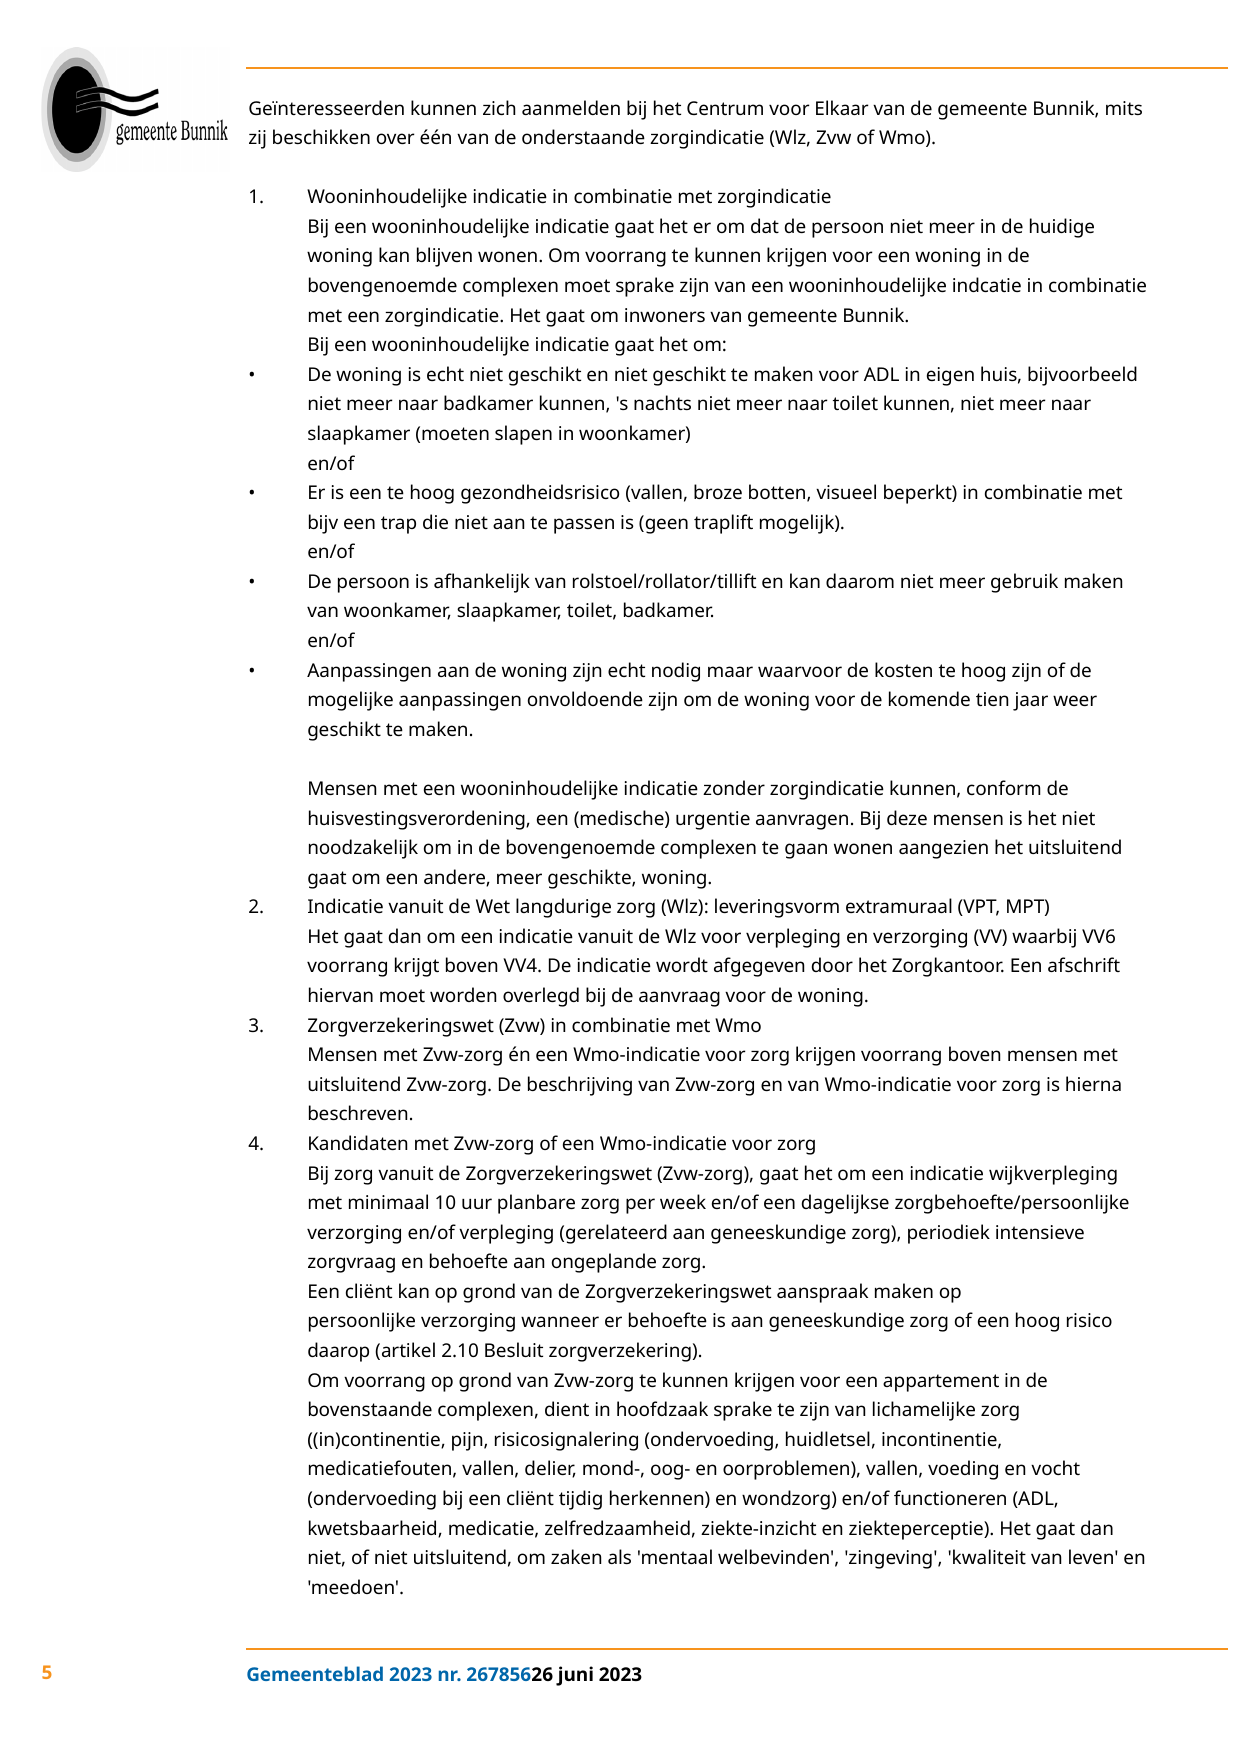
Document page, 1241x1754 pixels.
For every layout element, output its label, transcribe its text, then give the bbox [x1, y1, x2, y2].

list De persoon is afhankelijk van rolstoel/rollator/tillift en kan daarom niet meer gebruik maken van woonkamer, slaapkamer, toilet, badkamer. [248, 568, 1152, 623]
list Er is een te hoog gezondheidsrisico (vallen, broze botten, visueel beperkt) in combinatie met bijv een trap die niet aan te passen is (geen traplift mogelijk). [248, 479, 1152, 535]
list Indicatie vanuit de Wet langdurige zorg (Wlz): leveringsvorm extramuraal (VPT, MPT) [248, 893, 1152, 919]
list Mensen met Zvw-zorg én een Wmo-indicatie voor zorg krijgen voorrang boven mensen met uitsluitend Zvw-zorg. De beschrijving van Zvw-zorg en van Wmo-indicatie voor zorg is hierna beschreven. [248, 1041, 1152, 1126]
list Een cliënt kan op grond van de Zorgverzekeringswet aanspraak maken op persoonlijke verzorging wanneer er behoefte is aan geneeskundige zorg of een hoog risico daarop (artikel 2.10 Besluit zorgverzekering). [248, 1278, 1152, 1363]
list Mensen met een wooninhoudelijke indicatie zonder zorgindicatie kunnen, conform de huisvestingsverordening, een (medische) urgentie aanvragen. Bij deze mensen is het niet noodzakelijk om in de bovengenoemde complexen te gaan wonen aangezien het uitsluitend gaat om een andere, meer geschikte, woning. [248, 775, 1152, 890]
list De woning is echt niet geschikt en niet geschikt te maken voor ADL in eigen huis, bijvoorbeeld niet meer naar badkamer kunnen, 's nachts niet meer naar toilet kunnen, niet meer naar slaapkamer (moeten slapen in woonkamer) [248, 361, 1152, 446]
list Kandidaten met Zvw-zorg of een Wmo-indicatie voor zorg [248, 1130, 1152, 1156]
text Geïnteresseerden kunnen zich aanmelden bij het Centrum voor Elkaar van de gemeente Bunnik, mits zij beschikken over één van de onderstaande zorgindicatie (Wlz, Zvw of Wmo). [248, 95, 1152, 150]
list en/of [248, 627, 1152, 653]
list Aanpassingen aan de woning zijn echt nodig maar waarvoor de kosten te hoog zijn of de mogelijke aanpassingen onvoldoende zijn om de woning voor de komende tien jaar weer geschikt te maken. [248, 657, 1152, 742]
list Om voorrang op grond van Zvw-zorg te kunnen krijgen voor een appartement in de bovenstaande complexen, dient in hoofdzaak sprake te zijn van lichamelijke zorg ((in)continentie, pijn, risicosignalering (ondervoeding, huidletsel, incontinentie, medicatiefouten, vallen, delier, mond-, oog- en oorproblemen), vallen, voeding en vocht (ondervoeding bij een cliënt tijdig herkennen) en wondzorg) en/of functioneren (ADL, kwetsbaarheid, medicatie, zelfredzaamheid, ziekte-inzicht en ziekteperceptie). Het gaat dan niet, of niet uitsluitend, om zaken als 'mentaal welbevinden', 'zingeving', 'kwaliteit van leven' en 'meedoen'. [248, 1367, 1152, 1600]
list Zorgverzekeringswet (Zvw) in combinatie met Wmo [248, 1012, 1152, 1038]
picture [41, 47, 231, 172]
list Bij een wooninhoudelijke indicatie gaat het er om dat de persoon niet meer in de huidige woning kan blijven wonen. Om voorrang te kunnen krijgen voor een woning in de bovengenoemde complexen moet sprake zijn van een wooninhoudelijke indcatie in combinatie met een zorgindicatie. Het gaat om inwoners van gemeente Bunnik. [248, 213, 1152, 328]
list Het gaat dan om een indicatie vanuit de Wlz voor verpleging en verzorging (VV) waarbij VV6 voorrang krijgt boven VV4. De indicatie wordt afgegeven door het Zorgkantoor. Een afschrift hiervan moet worden overlegd bij de aanvraag voor de woning. [248, 923, 1152, 1008]
list en/of [248, 450, 1152, 476]
list Bij een wooninhoudelijke indicatie gaat het om: [248, 331, 1152, 357]
list Wooninhoudelijke indicatie in combinatie met zorgindicatie [248, 183, 1152, 209]
list Bij zorg vanuit de Zorgverzekeringswet (Zvw-zorg), gaat het om een indicatie wijkverpleging met minimaal 10 uur planbare zorg per week en/of een dagelijkse zorgbehoefte/persoonlijke verzorging en/of verpleging (gerelateerd aan geneeskundige zorg), periodiek intensieve zorgvraag en behoefte aan ongeplande zorg. [248, 1160, 1152, 1274]
list en/of [248, 538, 1152, 564]
